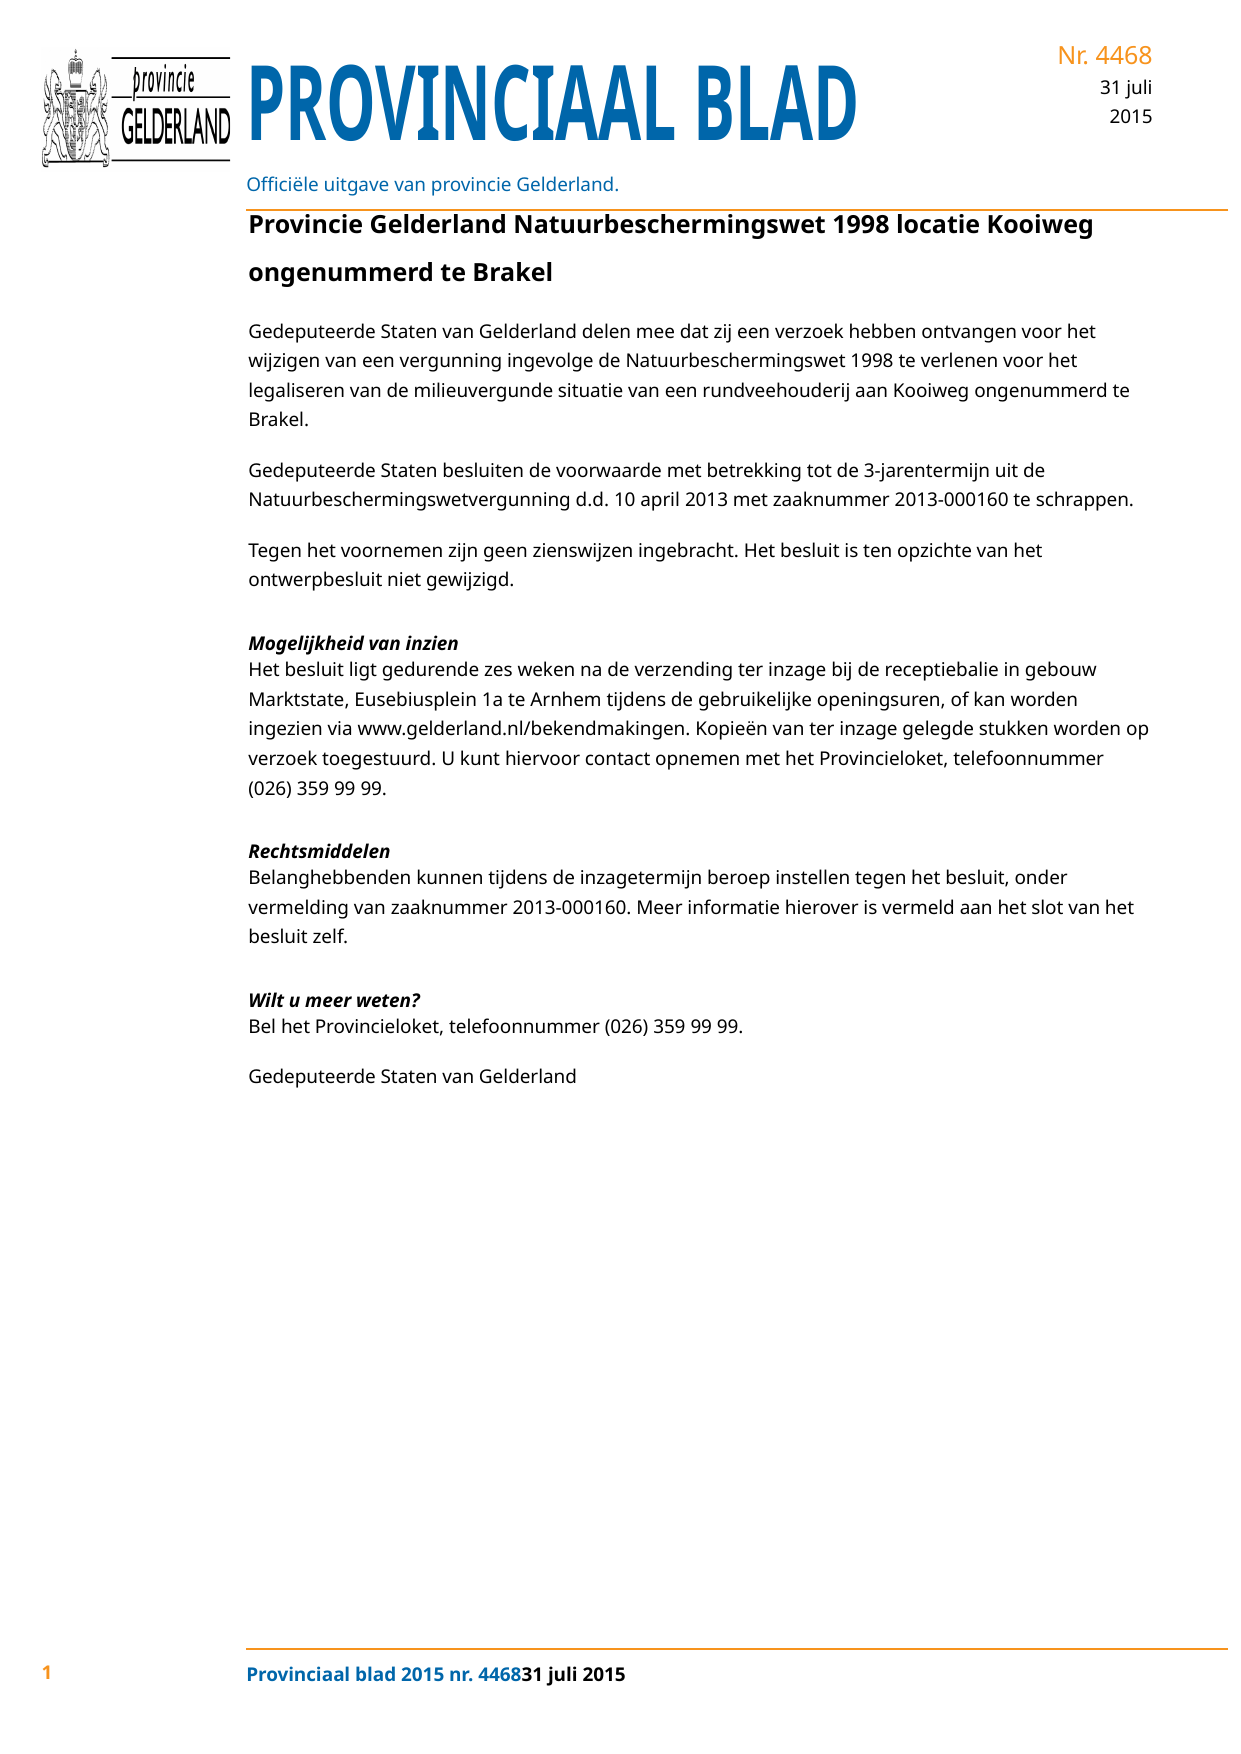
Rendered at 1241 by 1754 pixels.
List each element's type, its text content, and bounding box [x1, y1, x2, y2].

picture [41, 47, 231, 172]
text Belanghebbenden kunnen tijdens de inzagetermijn beroep instellen tegen het besluit, onder vermelding van zaaknummer 2013-000160. Meer informatie hierover is vermeld aan het slot van het besluit zelf. [248, 864, 1152, 949]
text Gedeputeerde Staten besluiten de voorwaarde met betrekking tot de 3-jarentermijn uit de Natuurbeschermingswetvergunning d.d. 10 april 2013 met zaaknummer 2013-000160 te schrappen. [248, 457, 1152, 512]
text Gedeputeerde Staten van Gelderland [248, 1064, 1152, 1089]
text Gedeputeerde Staten van Gelderland delen mee dat zij een verzoek hebben ontvangen voor het wijzigen van een vergunning ingevolge de Natuurbeschermingswet 1998 te verlenen voor het legaliseren van de milieuvergunde situatie van een rundveehouderij aan Kooiweg ongenummerd te Brakel. [248, 318, 1152, 432]
text Mogelijkheid van inzien [248, 631, 1152, 656]
text Wilt u meer weten? [248, 987, 1152, 1013]
text Bel het Provincieloket, telefoonnummer (026) 359 99 99. [248, 1013, 1152, 1039]
text Provincie Gelderland Natuurbeschermingswet 1998 locatie Kooiweg ongenummerd te Brakel [248, 211, 1152, 288]
text Tegen het voornemen zijn geen zienswijzen ingebracht. Het besluit is ten opzichte van het ontwerpbesluit niet gewijzigd. [248, 537, 1152, 592]
text Rechtsmiddelen [248, 839, 1152, 864]
text Het besluit ligt gedurende zes weken na de verzending ter inzage bij de receptiebalie in gebouw Marktstate, Eusebiusplein 1a te Arnhem tijdens de gebruikelijke openingsuren, of kan worden ingezien via www.gelderland.nl/bekendmakingen. Kopieën van ter inzage gelegde stukken worden op verzoek toegestuurd. U kunt hiervoor contact opnemen met het Provincieloket, telefoonnummer (026) 359 99 99. [248, 656, 1152, 800]
